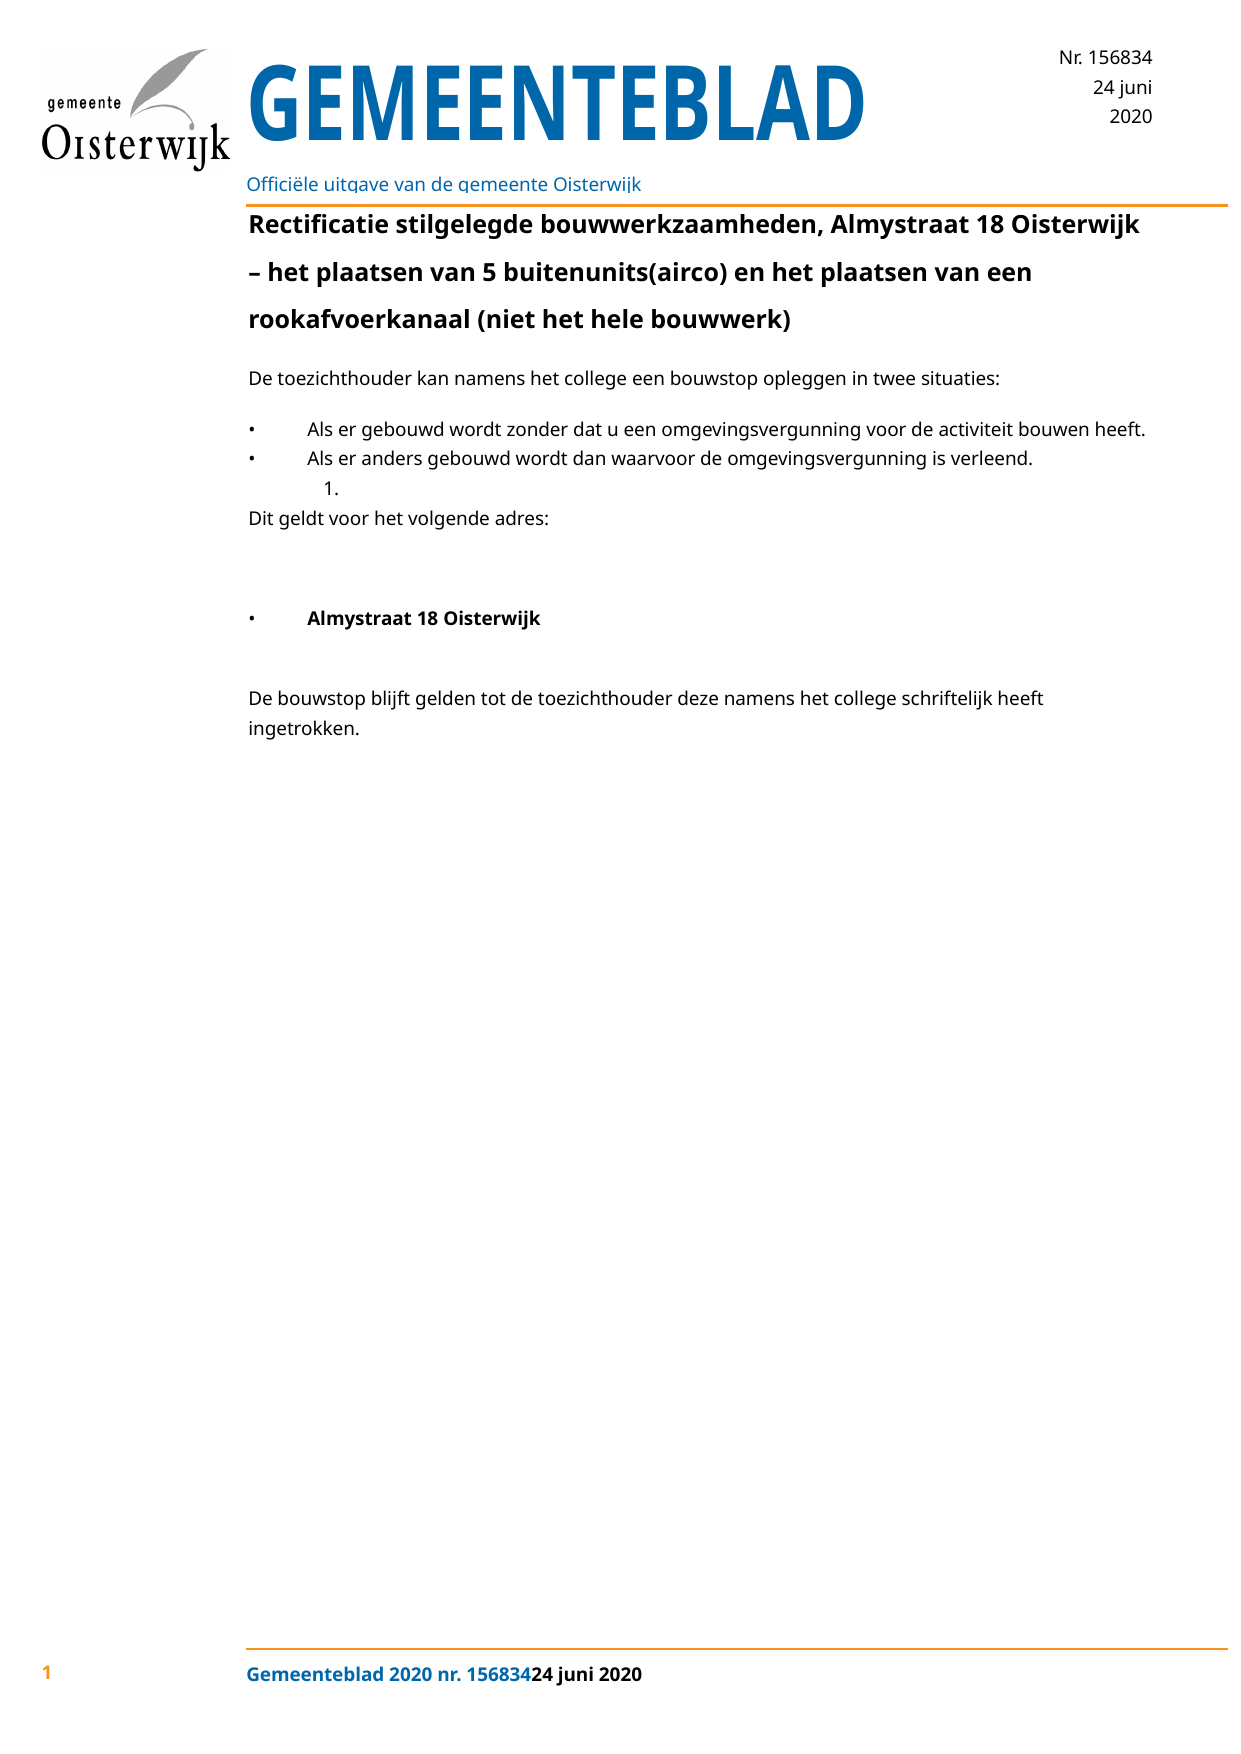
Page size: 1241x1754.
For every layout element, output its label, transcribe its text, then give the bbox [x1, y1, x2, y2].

text De toezichthouder kan namens het college een bouwstop opleggen in twee situaties: [248, 366, 1152, 391]
picture [41, 47, 231, 172]
list Almystraat 18 Oisterwijk [248, 606, 1152, 631]
text De bouwstop blijft gelden tot de toezichthouder deze namens het college schriftelijk heeft ingetrokken. [248, 686, 1152, 741]
text Dit geldt voor het volgende adres: [248, 505, 1152, 530]
list Als er anders gebouwd wordt dan waarvoor de omgevingsvergunning is verleend. [248, 446, 1152, 471]
text Rectificatie stilgelegde bouwwerkzaamheden, Almystraat 18 Oisterwijk – het plaatsen van 5 buitenunits(airco) en het plaatsen van een rookafvoerkanaal (niet het hele bouwwerk) [248, 207, 1152, 336]
list Als er gebouwd wordt zonder dat u een omgevingsvergunning voor de activiteit bouwen heeft. [248, 416, 1152, 442]
